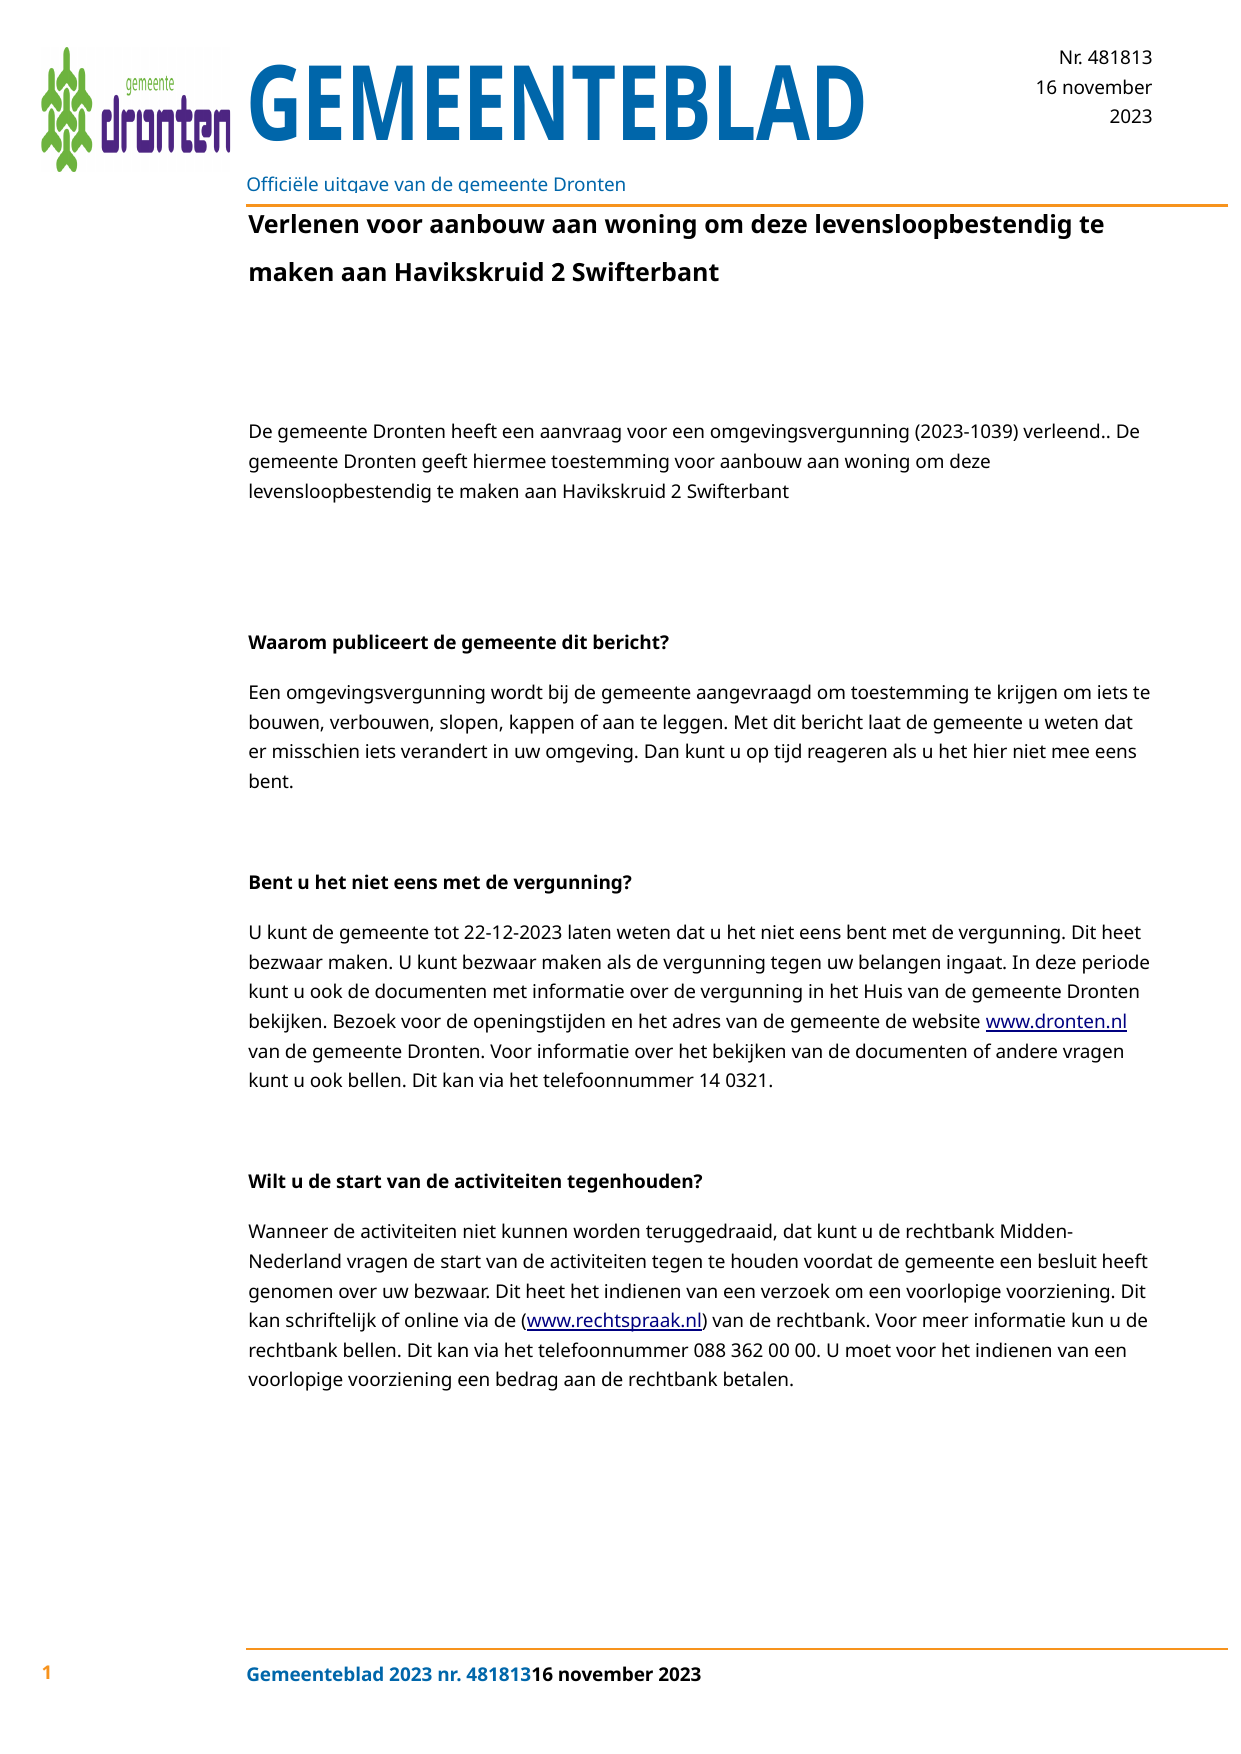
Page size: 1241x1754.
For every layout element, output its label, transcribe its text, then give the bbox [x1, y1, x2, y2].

text Verlenen voor aanbouw aan woning om deze levensloopbestendig te maken aan Havikskruid 2 Swifterbant [248, 207, 1152, 288]
text U kunt de gemeente tot 22-12-2023 laten weten dat u het niet eens bent met de vergunning. Dit heet bezwaar maken. U kunt bezwaar maken als de vergunning tegen uw belangen ingaat. In deze periode kunt u ook de documenten met informatie over de vergunning in het Huis van de gemeente Dronten bekijken. Bezoek voor de openingstijden en het adres van de gemeente de website www.dronten.nl van de gemeente Dronten. Voor informatie over het bekijken van de documenten of andere vragen kunt u ook bellen. Dit kan via het telefoonnummer 14 0321. [248, 919, 1152, 1093]
text Bent u het niet eens met de vergunning? [248, 869, 1152, 895]
picture [41, 47, 231, 172]
text Wilt u de start van de activiteiten tegenhouden? [248, 1168, 1152, 1194]
text Waarom publiceert de gemeente dit bericht? [248, 629, 1152, 655]
text Een omgevingsvergunning wordt bij de gemeente aangevraagd om toestemming te krijgen om iets te bouwen, verbouwen, slopen, kappen of aan te leggen. Met dit bericht laat de gemeente u weten dat er misschien iets verandert in uw omgeving. Dan kunt u op tijd reageren als u het hier niet mee eens bent. [248, 679, 1152, 794]
text Wanneer de activiteiten niet kunnen worden teruggedraaid, dat kunt u de rechtbank Midden-Nederland vragen de start van de activiteiten tegen te houden voordat de gemeente een besluit heeft genomen over uw bezwaar. Dit heet het indienen van een verzoek om een voorlopige voorziening. Dit kan schriftelijk of online via de (www.rechtspraak.nl) van de rechtbank. Voor meer informatie kun u de rechtbank bellen. Dit kan via het telefoonnummer 088 362 00 00. U moet voor het indienen van een voorlopige voorziening een bedrag aan de rechtbank betalen. [248, 1219, 1152, 1392]
text De gemeente Dronten heeft een aanvraag voor een omgevingsvergunning (2023-1039) verleend.. De gemeente Dronten geeft hiermee toestemming voor aanbouw aan woning om deze levensloopbestendig te maken aan Havikskruid 2 Swifterbant [248, 419, 1152, 504]
